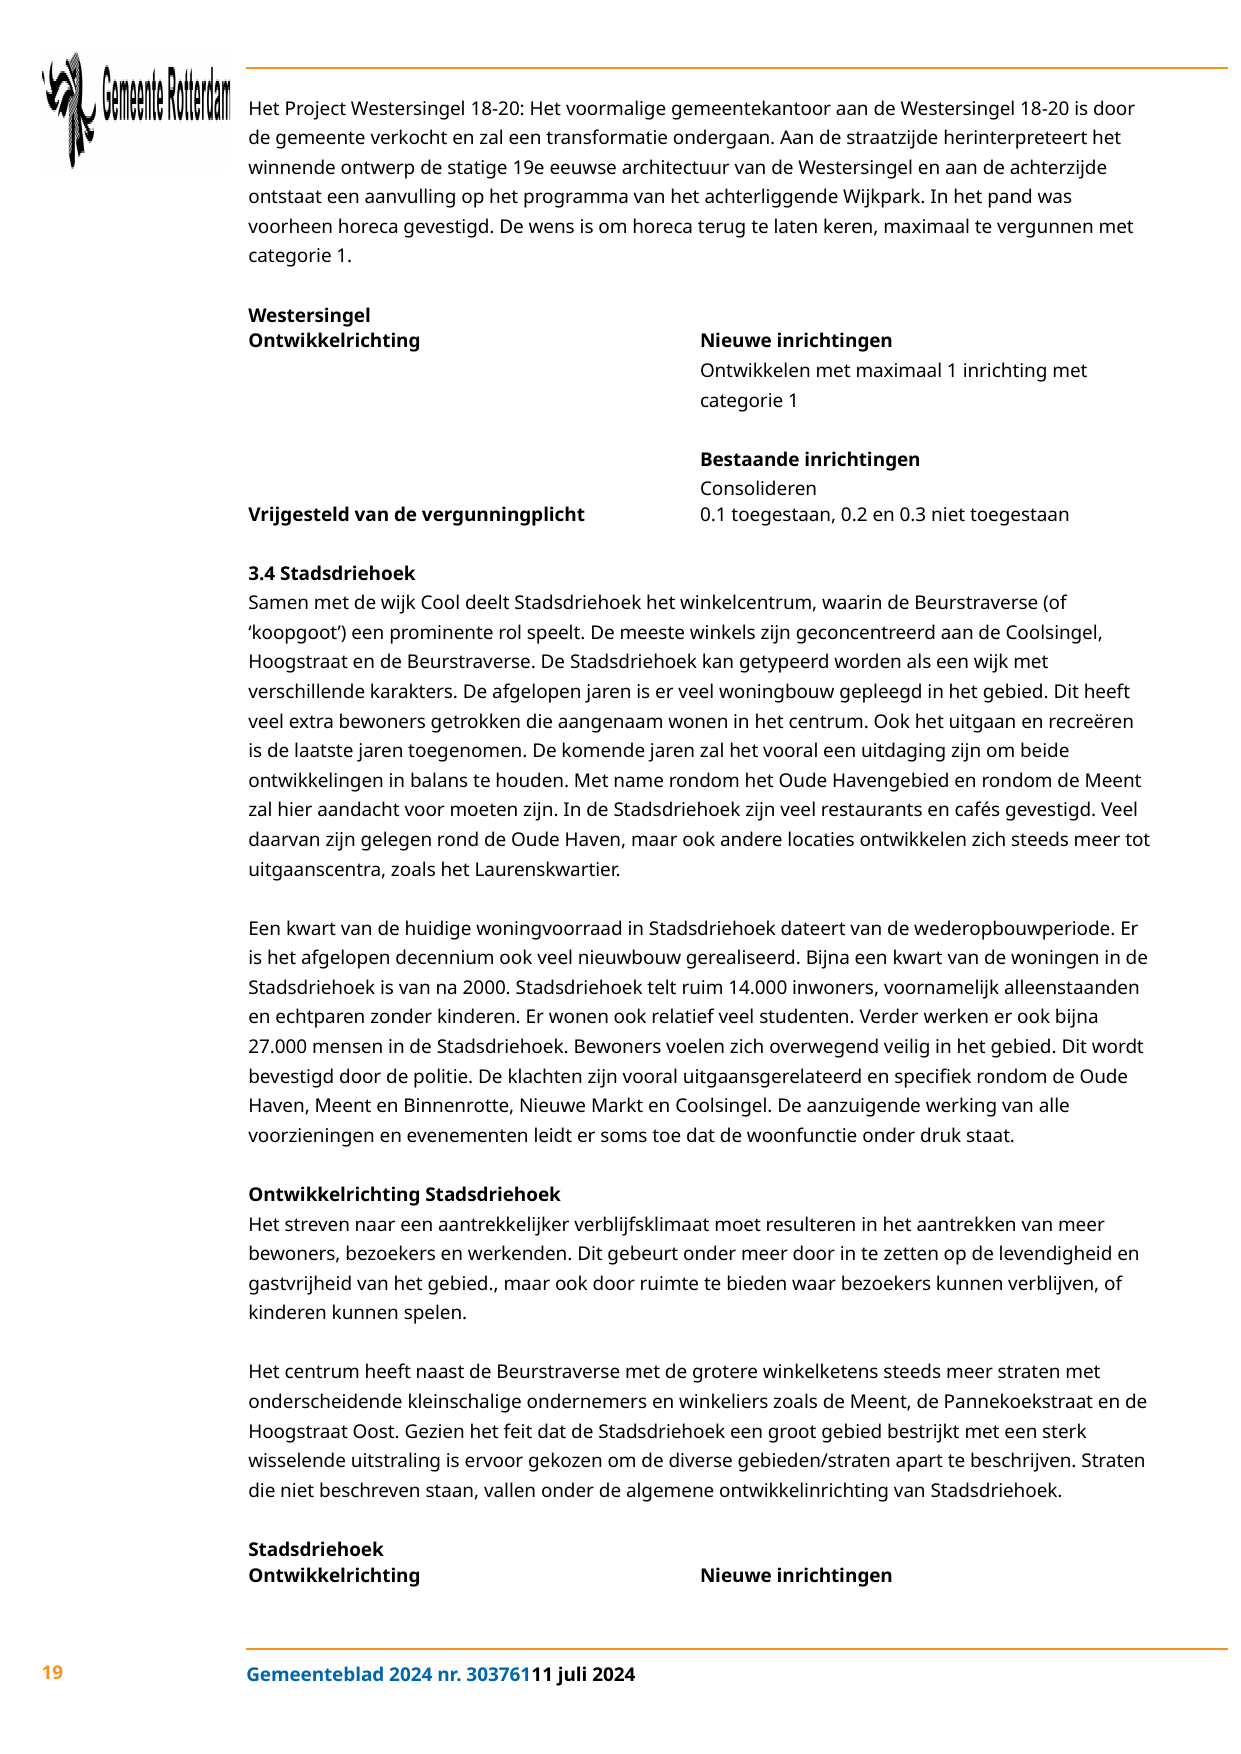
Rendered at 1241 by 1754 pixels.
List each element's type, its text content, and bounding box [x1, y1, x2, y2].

text Het streven naar een aantrekkelijker verblijfsklimaat moet resulteren in het aantrekken van meer bewoners, bezoekers en werkenden. Dit gebeurt onder meer door in te zetten op de levendigheid en gastvrijheid van het gebied., maar ook door ruimte te bieden waar bezoekers kunnen verblijven, of kinderen kunnen spelen. [248, 1211, 1152, 1325]
table_cell 0.1 toegestaan, 0.2 en 0.3 niet toegestaan [700, 501, 1152, 527]
table_cell Ontwikkelrichting [248, 328, 700, 501]
table_header Westersingel [248, 302, 1152, 328]
table_header Stadsdriehoek [248, 1536, 1152, 1562]
text Samen met de wijk Cool deelt Stadsdriehoek het winkelcentrum, waarin de Beurstraverse (of ‘koopgoot’) een prominente rol speelt. De meeste winkels zijn geconcentreerd aan de Coolsingel, Hoogstraat en de Beurstraverse. De Stadsdriehoek kan getypeerd worden als een wijk met verschillende karakters. De afgelopen jaren is er veel woningbouw gepleegd in het gebied. Dit heeft veel extra bewoners getrokken die aangenaam wonen in het centrum. Ook het uitgaan en recreëren is de laatste jaren toegenomen. De komende jaren zal het vooral een uitdaging zijn om beide ontwikkelingen in balans te houden. Met name rondom het Oude Havengebied en rondom de Meent zal hier aandacht voor moeten zijn. In de Stadsdriehoek zijn veel restaurants en cafés gevestigd. Veel daarvan zijn gelegen rond de Oude Haven, maar ook andere locaties ontwikkelen zich steeds meer tot uitgaanscentra, zoals het Laurenskwartier. [248, 589, 1152, 881]
text Het centrum heeft naast de Beurstraverse met de grotere winkelketens steeds meer straten met onderscheidende kleinschalige ondernemers en winkeliers zoals de Meent, de Pannekoekstraat en de Hoogstraat Oost. Gezien het feit dat de Stadsdriehoek een groot gebied bestrijkt met een sterk wisselende uitstraling is ervoor gekozen om de diverse gebieden/straten apart te beschrijven. Straten die niet beschreven staan, vallen onder de algemene ontwikkelinrichting van Stadsdriehoek. [248, 1359, 1152, 1503]
table_cell Ontwikkelrichting [248, 1562, 700, 1588]
text Een kwart van de huidige woningvoorraad in Stadsdriehoek dateert van de wederopbouwperiode. Er is het afgelopen decennium ook veel nieuwbouw gerealiseerd. Bijna een kwart van de woningen in de Stadsdriehoek is van na 2000. Stadsdriehoek telt ruim 14.000 inwoners, voornamelijk alleenstaanden en echtparen zonder kinderen. Er wonen ook relatief veel studenten. Verder werken er ook bijna 27.000 mensen in de Stadsdriehoek. Bewoners voelen zich overwegend veilig in het gebied. Dit wordt bevestigd door de politie. De klachten zijn vooral uitgaansgerelateerd en specifiek rondom de Oude Haven, Meent en Binnenrotte, Nieuwe Markt en Coolsingel. De aanzuigende werking van alle voorzieningen en evenementen leidt er soms toe dat de woonfunctie onder druk staat. [248, 915, 1152, 1148]
table_cell Vrijgesteld van de vergunningplicht [248, 501, 700, 527]
text Het Project Westersingel 18-20: Het voormalige gemeentekantoor aan de Westersingel 18-20 is door de gemeente verkocht en zal een transformatie ondergaan. Aan de straatzijde herinterpreteert het winnende ontwerp de statige 19e eeuwse architectuur van de Westersingel en aan de achterzijde ontstaat een aanvulling op het programma van het achterliggende Wijkpark. In het pand was voorheen horeca gevestigd. De wens is om horeca terug te laten keren, maximaal te vergunnen met categorie 1. [248, 95, 1152, 268]
text 3.4 Stadsdriehoek [248, 560, 1152, 586]
text Ontwikkelrichting Stadsdriehoek [248, 1181, 1152, 1207]
picture [41, 47, 231, 172]
table_cell Nieuwe inrichtingen [700, 1562, 1152, 1588]
table_cell Nieuwe inrichtingen Ontwikkelen met maximaal 1 inrichting met categorie 1 Bestaande inrichtingen Consolideren [700, 328, 1152, 501]
